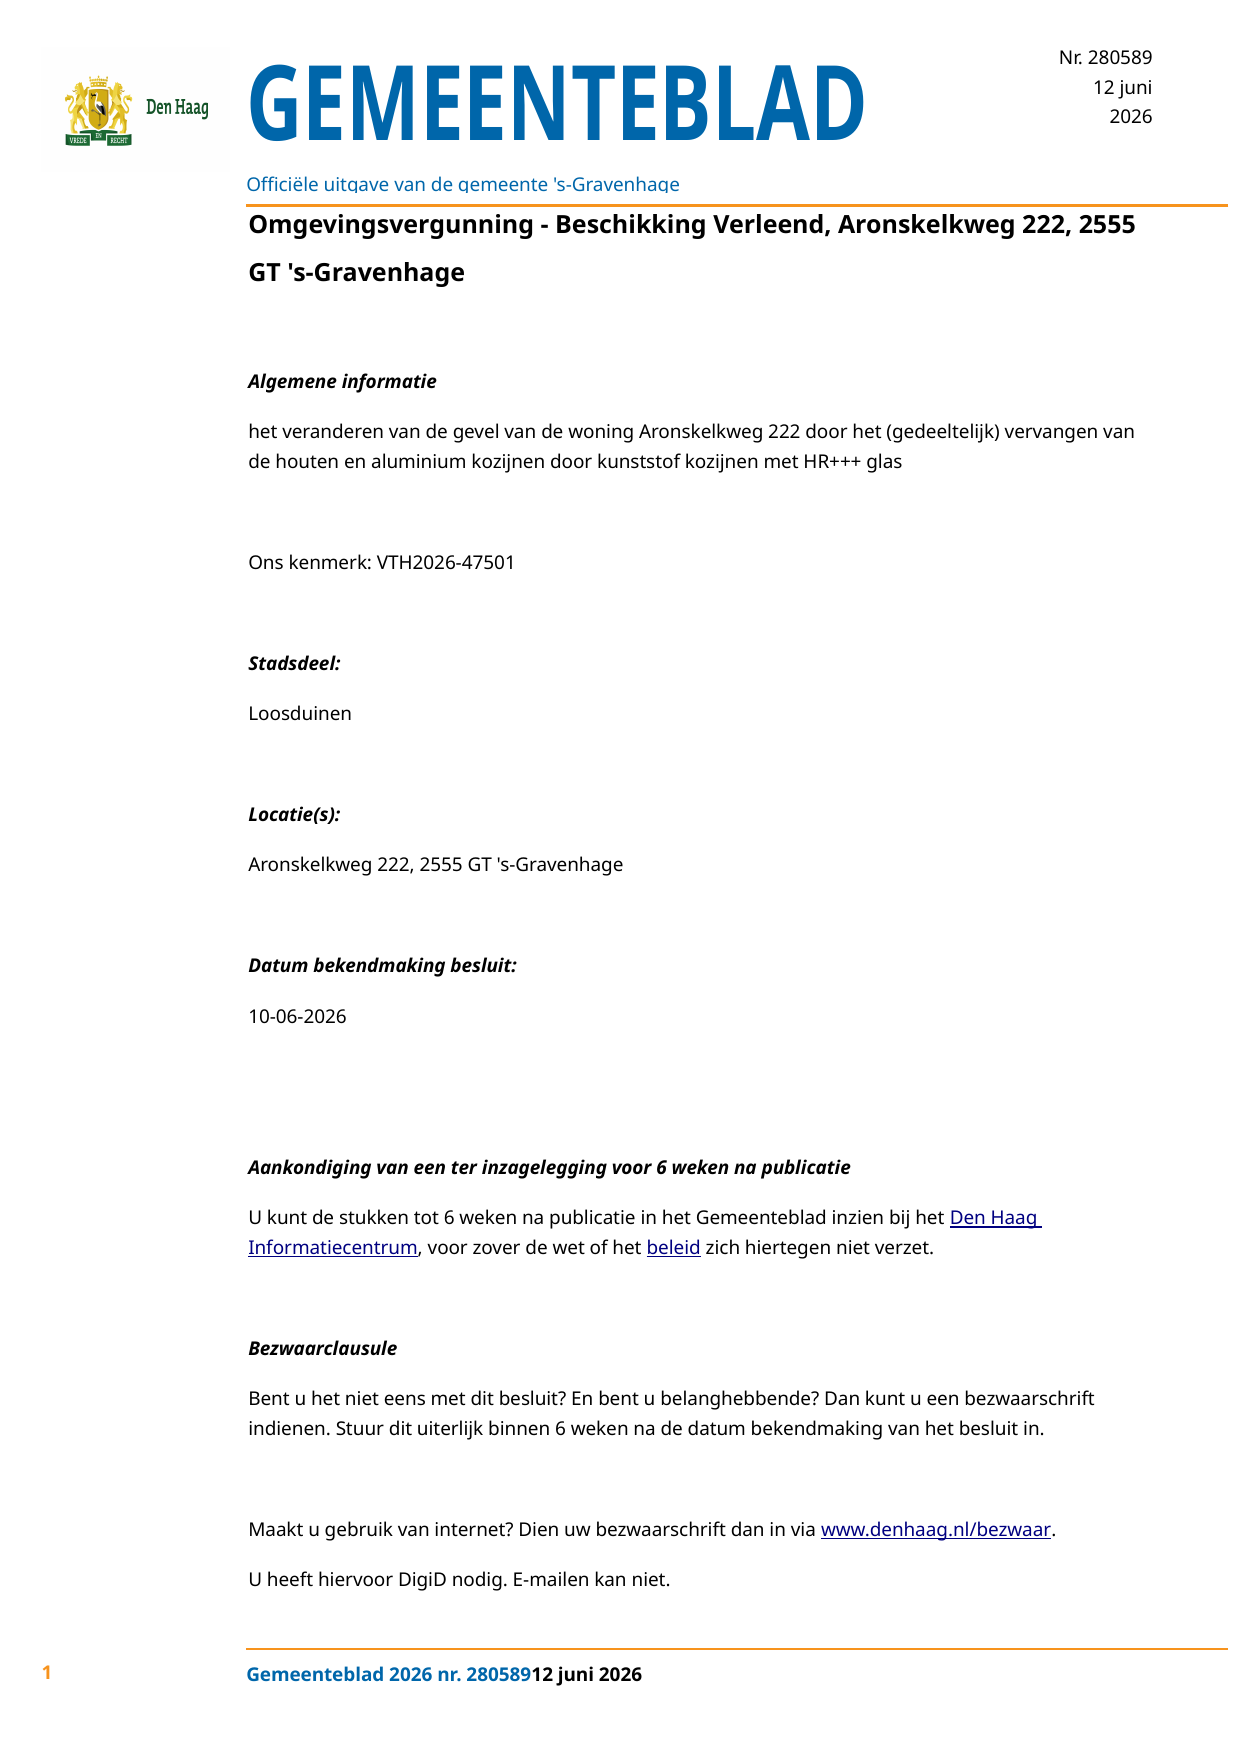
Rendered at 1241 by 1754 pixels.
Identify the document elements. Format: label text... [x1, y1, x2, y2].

text Algemene informatie [248, 368, 1152, 394]
text het veranderen van de gevel van de woning Aronskelkweg 222 door het (gedeeltelijk) vervangen van de houten en aluminium kozijnen door kunststof kozijnen met HR+++ glas [248, 419, 1152, 474]
text Bezwaarclausule [248, 1335, 1152, 1361]
picture [41, 47, 231, 172]
text Locatie(s): [248, 801, 1152, 827]
text 10-06-2026 [248, 1003, 1152, 1029]
text Ons kenmerk: VTH2026-47501 [248, 549, 1152, 575]
text U kunt de stukken tot 6 weken na publicatie in het Gemeenteblad inzien bij het Den Haag Informatiecentrum, voor zover de wet of het beleid zich hiertegen niet verzet. [248, 1204, 1152, 1260]
text Aankondiging van een ter inzagelegging voor 6 weken na publicatie [248, 1154, 1152, 1180]
text Loosduinen [248, 700, 1152, 726]
text Maakt u gebruik van internet? Dien uw bezwaarschrift dan in via www.denhaag.nl/bezwaar. [248, 1516, 1152, 1542]
text Omgevingsvergunning - Beschikking Verleend, Aronskelkweg 222, 2555 GT 's-Gravenhage [248, 207, 1152, 288]
text Aronskelkweg 222, 2555 GT 's-Gravenhage [248, 852, 1152, 877]
text Bent u het niet eens met dit besluit? En bent u belanghebbende? Dan kunt u een bezwaarschrift indienen. Stuur dit uiterlijk binnen 6 weken na de datum bekendmaking van het besluit in. [248, 1385, 1152, 1441]
text U heeft hiervoor DigiD nodig. E-mailen kan niet. [248, 1566, 1152, 1592]
text Datum bekendmaking besluit: [248, 952, 1152, 978]
text Stadsdeel: [248, 650, 1152, 676]
